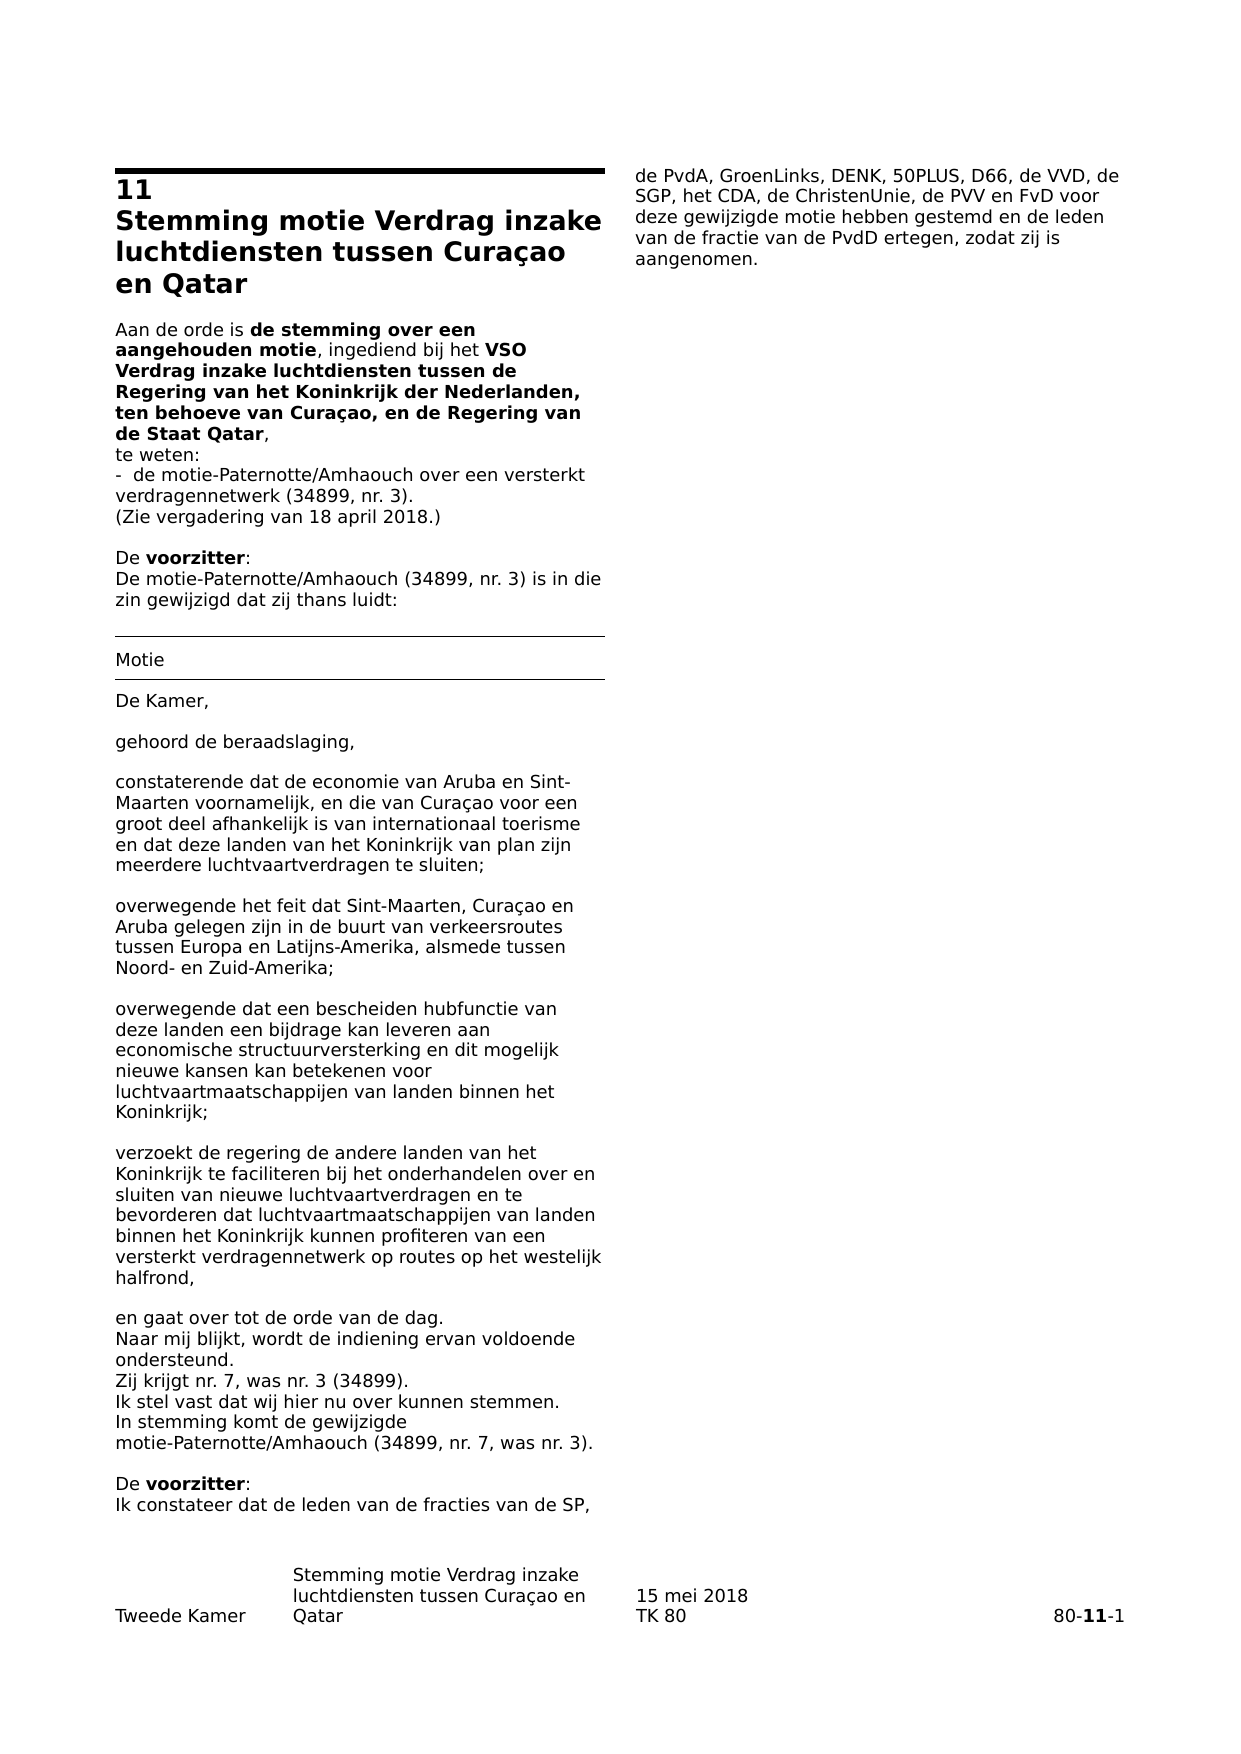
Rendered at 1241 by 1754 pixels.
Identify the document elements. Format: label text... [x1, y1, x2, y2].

text en gaat over tot de orde van de dag. [115, 1308, 605, 1329]
list de motie-Paternotte/Amhaouch over een versterkt verdragennetwerk (34899, nr. 3). [115, 465, 605, 507]
text Aan de orde is de stemming over een aangehouden motie, ingediend bij het VSO Verdrag inzake luchtdiensten tussen de Regering van het Koninkrijk der Nederlanden, ten behoeve van Curaçao, en de Regering van de Staat Qatar, [115, 319, 605, 444]
text Ik constateer dat de leden van de fracties van de SP, [115, 1495, 605, 1516]
text gehoord de beraadslaging, [115, 731, 605, 752]
text Naar mij blijkt, wordt de indiening ervan voldoende ondersteund. [115, 1329, 605, 1371]
text constaterende dat de economie van Aruba en Sint-Maarten voornamelijk, en die van Curaçao voor een groot deel afhankelijk is van internationaal toerisme en dat deze landen van het Koninkrijk van plan zijn meerdere luchtvaartverdragen te sluiten; [115, 772, 605, 876]
text de PvdA, GroenLinks, DENK, 50PLUS, D66, de VVD, de SGP, het CDA, de ChristenUnie, de PVV en FvD voor deze gewijzigde motie hebben gestemd en de leden van de fractie van de PvdD ertegen, zodat zij is aangenomen. [635, 165, 1125, 269]
text De motie-Paternotte/Amhaouch (34899, nr. 3) is in die zin gewijzigd dat zij thans luidt: [115, 568, 605, 610]
text overwegende dat een bescheiden hubfunctie van deze landen een bijdrage kan leveren aan economische structuurversterking en dit mogelijk nieuwe kansen kan betekenen voor luchtvaartmaatschappijen van landen binnen het Koninkrijk; [115, 999, 605, 1123]
text Zij krijgt nr. 7, was nr. 3 (34899). [115, 1371, 605, 1391]
title 11 Stemming motie Verdrag inzake luchtdiensten tussen Curaçao en Qatar [115, 174, 605, 299]
text Motie [115, 650, 605, 671]
text (Zie vergadering van 18 april 2018.) [115, 507, 605, 528]
text Ik stel vast dat wij hier nu over kunnen stemmen. [115, 1391, 605, 1412]
text De Kamer, [115, 691, 605, 711]
text In stemming komt de gewijzigde motie-Paternotte/Amhaouch (34899, nr. 7, was nr. 3). [115, 1412, 605, 1454]
text De voorzitter: [115, 548, 605, 568]
text De voorzitter: [115, 1474, 605, 1495]
text verzoekt de regering de andere landen van het Koninkrijk te faciliteren bij het onderhandelen over en sluiten van nieuwe luchtvaartverdragen en te bevorderen dat luchtvaartmaatschappijen van landen binnen het Koninkrijk kunnen profiteren van een versterkt verdragennetwerk op routes op het westelijk halfrond, [115, 1143, 605, 1288]
text te weten: [115, 444, 605, 465]
text overwegende het feit dat Sint-Maarten, Curaçao en Aruba gelegen zijn in de buurt van verkeersroutes tussen Europa en Latijns-Amerika, alsmede tussen Noord- en Zuid-Amerika; [115, 896, 605, 979]
